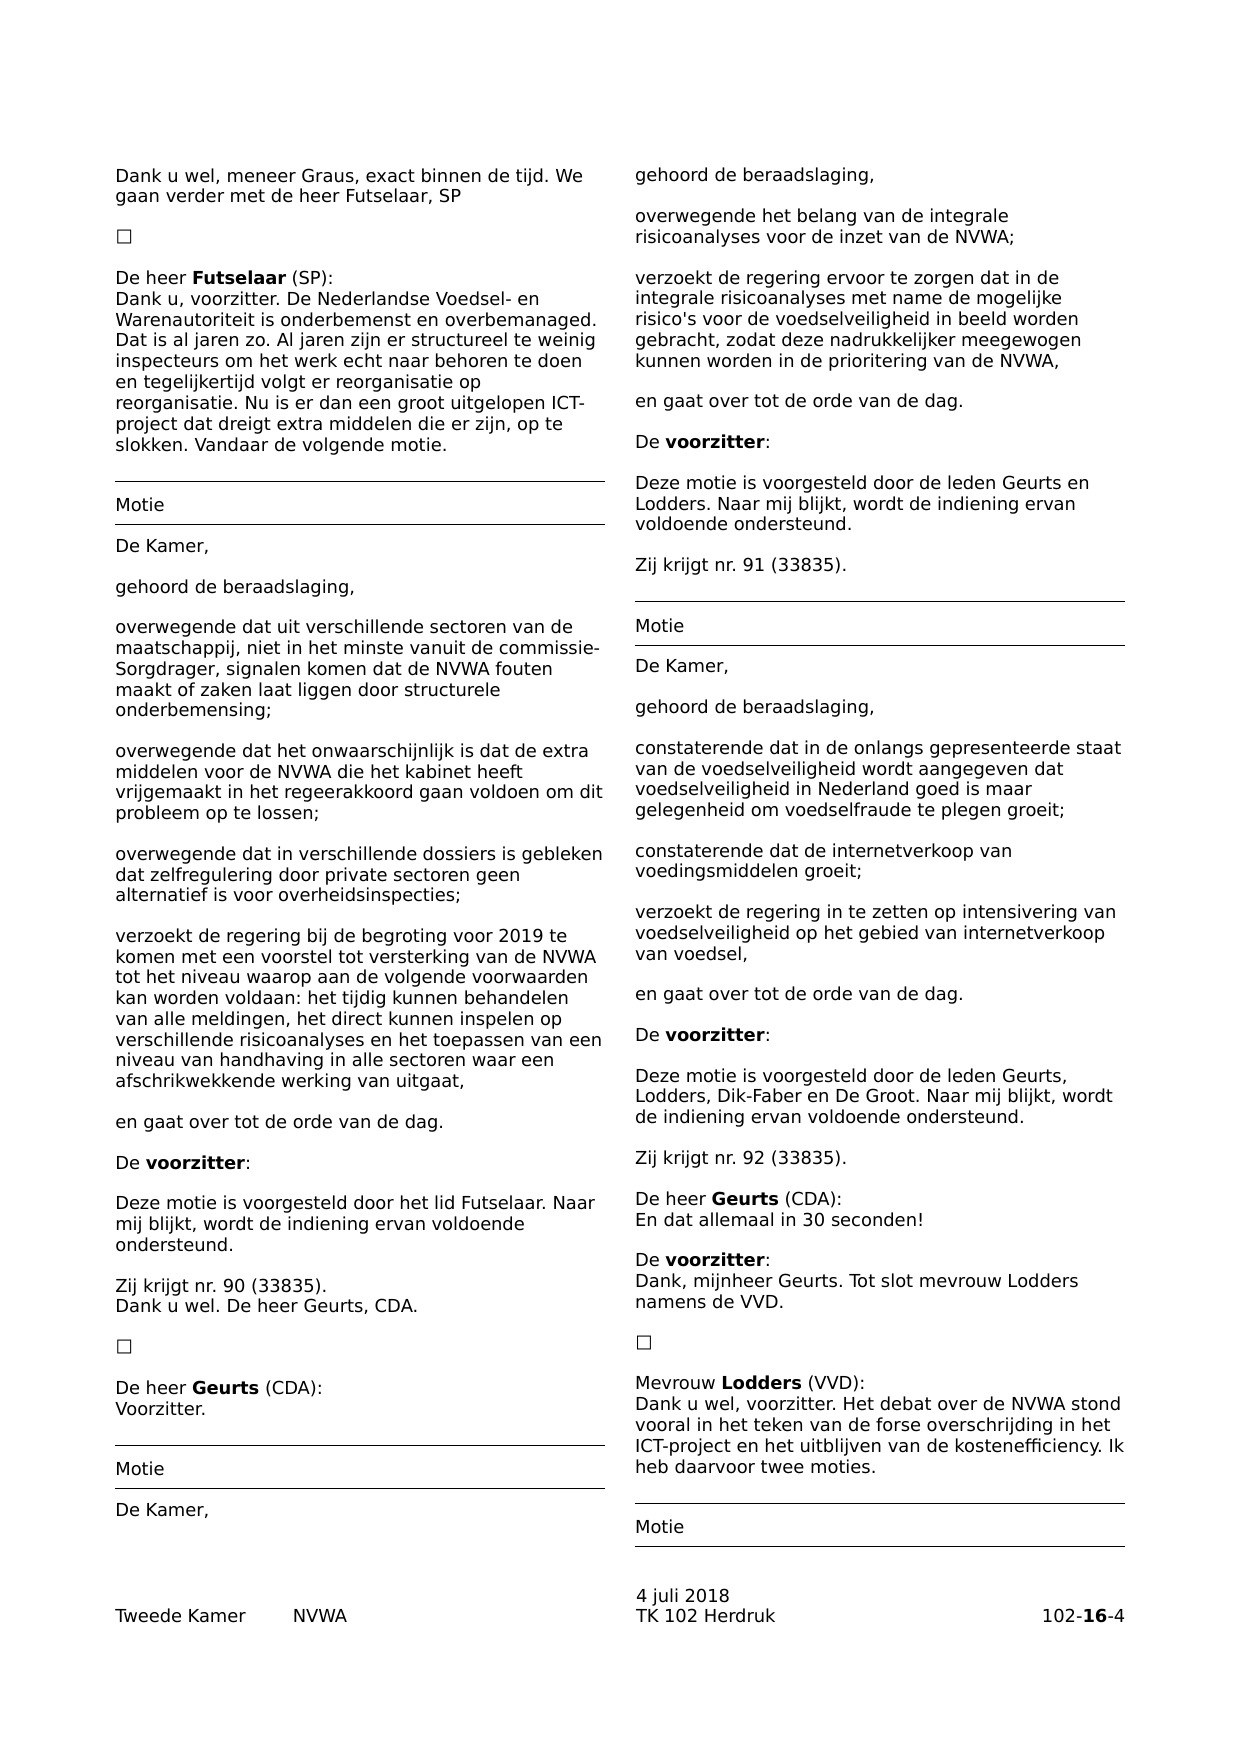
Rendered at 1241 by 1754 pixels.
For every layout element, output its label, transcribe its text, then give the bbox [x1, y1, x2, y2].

text De Kamer, [115, 536, 605, 556]
text De voorzitter: [635, 1025, 1125, 1046]
text Zij krijgt nr. 91 (33835). [635, 555, 1125, 576]
text Motie [115, 1459, 605, 1480]
text constaterende dat de internetverkoop van voedingsmiddelen groeit; [635, 841, 1125, 882]
text verzoekt de regering ervoor te zorgen dat in de integrale risicoanalyses met name de mogelijke risico's voor de voedselveiligheid in beeld worden gebracht, zodat deze nadrukkelijker meegewogen kunnen worden in de prioritering van de NVWA, [635, 267, 1125, 371]
text Voorzitter. [115, 1398, 605, 1419]
text gehoord de beraadslaging, [635, 697, 1125, 718]
text overwegende dat uit verschillende sectoren van de maatschappij, niet in het minste vanuit de commissie-Sorgdrager, signalen komen dat de NVWA fouten maakt of zaken laat liggen door structurele onderbemensing; [115, 617, 605, 721]
text verzoekt de regering bij de begroting voor 2019 te komen met een voorstel tot versterking van de NVWA tot het niveau waarop aan de volgende voorwaarden kan worden voldaan: het tijdig kunnen behandelen van alle meldingen, het direct kunnen inspelen op verschillende risicoanalyses en het toepassen van een niveau van handhaving in alle sectoren waar een afschrikwekkende werking van uitgaat, [115, 926, 605, 1092]
text Dank u wel, meneer Graus, exact binnen de tijd. We gaan verder met de heer Futselaar, SP [115, 165, 605, 207]
text overwegende het belang van de integrale risicoanalyses voor de inzet van de NVWA; [635, 206, 1125, 247]
text ⬜ [635, 1332, 1125, 1353]
text De voorzitter: [115, 1152, 605, 1173]
text Dank u wel, voorzitter. Het debat over de NVWA stond vooral in het teken van de forse overschrijding in het ICT-project en het uitblijven van de kostenefficiency. Ik heb daarvoor twee moties. [635, 1394, 1125, 1477]
text overwegende dat in verschillende dossiers is gebleken dat zelfregulering door private sectoren geen alternatief is voor overheidsinspecties; [115, 844, 605, 906]
text Deze motie is voorgesteld door de leden Geurts en Lodders. Naar mij blijkt, wordt de indiening ervan voldoende ondersteund. [635, 473, 1125, 535]
text Motie [635, 615, 1125, 636]
text en gaat over tot de orde van de dag. [635, 984, 1125, 1005]
text Dank u wel. De heer Geurts, CDA. [115, 1296, 605, 1317]
text en gaat over tot de orde van de dag. [635, 391, 1125, 412]
text De heer Futselaar (SP): [115, 268, 605, 288]
text De voorzitter: [635, 432, 1125, 453]
text En dat allemaal in 30 seconden! [635, 1209, 1125, 1230]
text overwegende dat het onwaarschijnlijk is dat de extra middelen voor de NVWA die het kabinet heeft vrijgemaakt in het regeerakkoord gaan voldoen om dit probleem op te lossen; [115, 741, 605, 824]
text ⬜ [115, 1337, 605, 1358]
text ⬜ [115, 227, 605, 248]
text Motie [115, 495, 605, 516]
text De heer Geurts (CDA): [115, 1378, 605, 1398]
text Zij krijgt nr. 92 (33835). [635, 1148, 1125, 1168]
text De voorzitter: [635, 1250, 1125, 1271]
text Dank, mijnheer Geurts. Tot slot mevrouw Lodders namens de VVD. [635, 1271, 1125, 1312]
text De Kamer, [635, 656, 1125, 677]
text De Kamer, [115, 1500, 605, 1521]
text gehoord de beraadslaging, [635, 165, 1125, 186]
text De heer Geurts (CDA): [635, 1188, 1125, 1209]
text Deze motie is voorgesteld door het lid Futselaar. Naar mij blijkt, wordt de indiening ervan voldoende ondersteund. [115, 1193, 605, 1255]
text Motie [635, 1517, 1125, 1538]
text verzoekt de regering in te zetten op intensivering van voedselveiligheid op het gebied van internetverkoop van voedsel, [635, 902, 1125, 964]
text Deze motie is voorgesteld door de leden Geurts, Lodders, Dik-Faber en De Groot. Naar mij blijkt, wordt de indiening ervan voldoende ondersteund. [635, 1066, 1125, 1128]
text constaterende dat in de onlangs gepresenteerde staat van de voedselveiligheid wordt aangegeven dat voedselveiligheid in Nederland goed is maar gelegenheid om voedselfraude te plegen groeit; [635, 738, 1125, 821]
text gehoord de beraadslaging, [115, 576, 605, 597]
text Mevrouw Lodders (VVD): [635, 1373, 1125, 1394]
text Dank u, voorzitter. De Nederlandse Voedsel- en Warenautoriteit is onderbemenst en overbemanaged. Dat is al jaren zo. Al jaren zijn er structureel te weinig inspecteurs om het werk echt naar behoren te doen en tegelijkertijd volgt er reorganisatie op reorganisatie. Nu is er dan een groot uitgelopen ICT-project dat dreigt extra middelen die er zijn, op te slokken. Vandaar de volgende motie. [115, 288, 605, 455]
text en gaat over tot de orde van de dag. [115, 1112, 605, 1132]
text Zij krijgt nr. 90 (33835). [115, 1275, 605, 1296]
